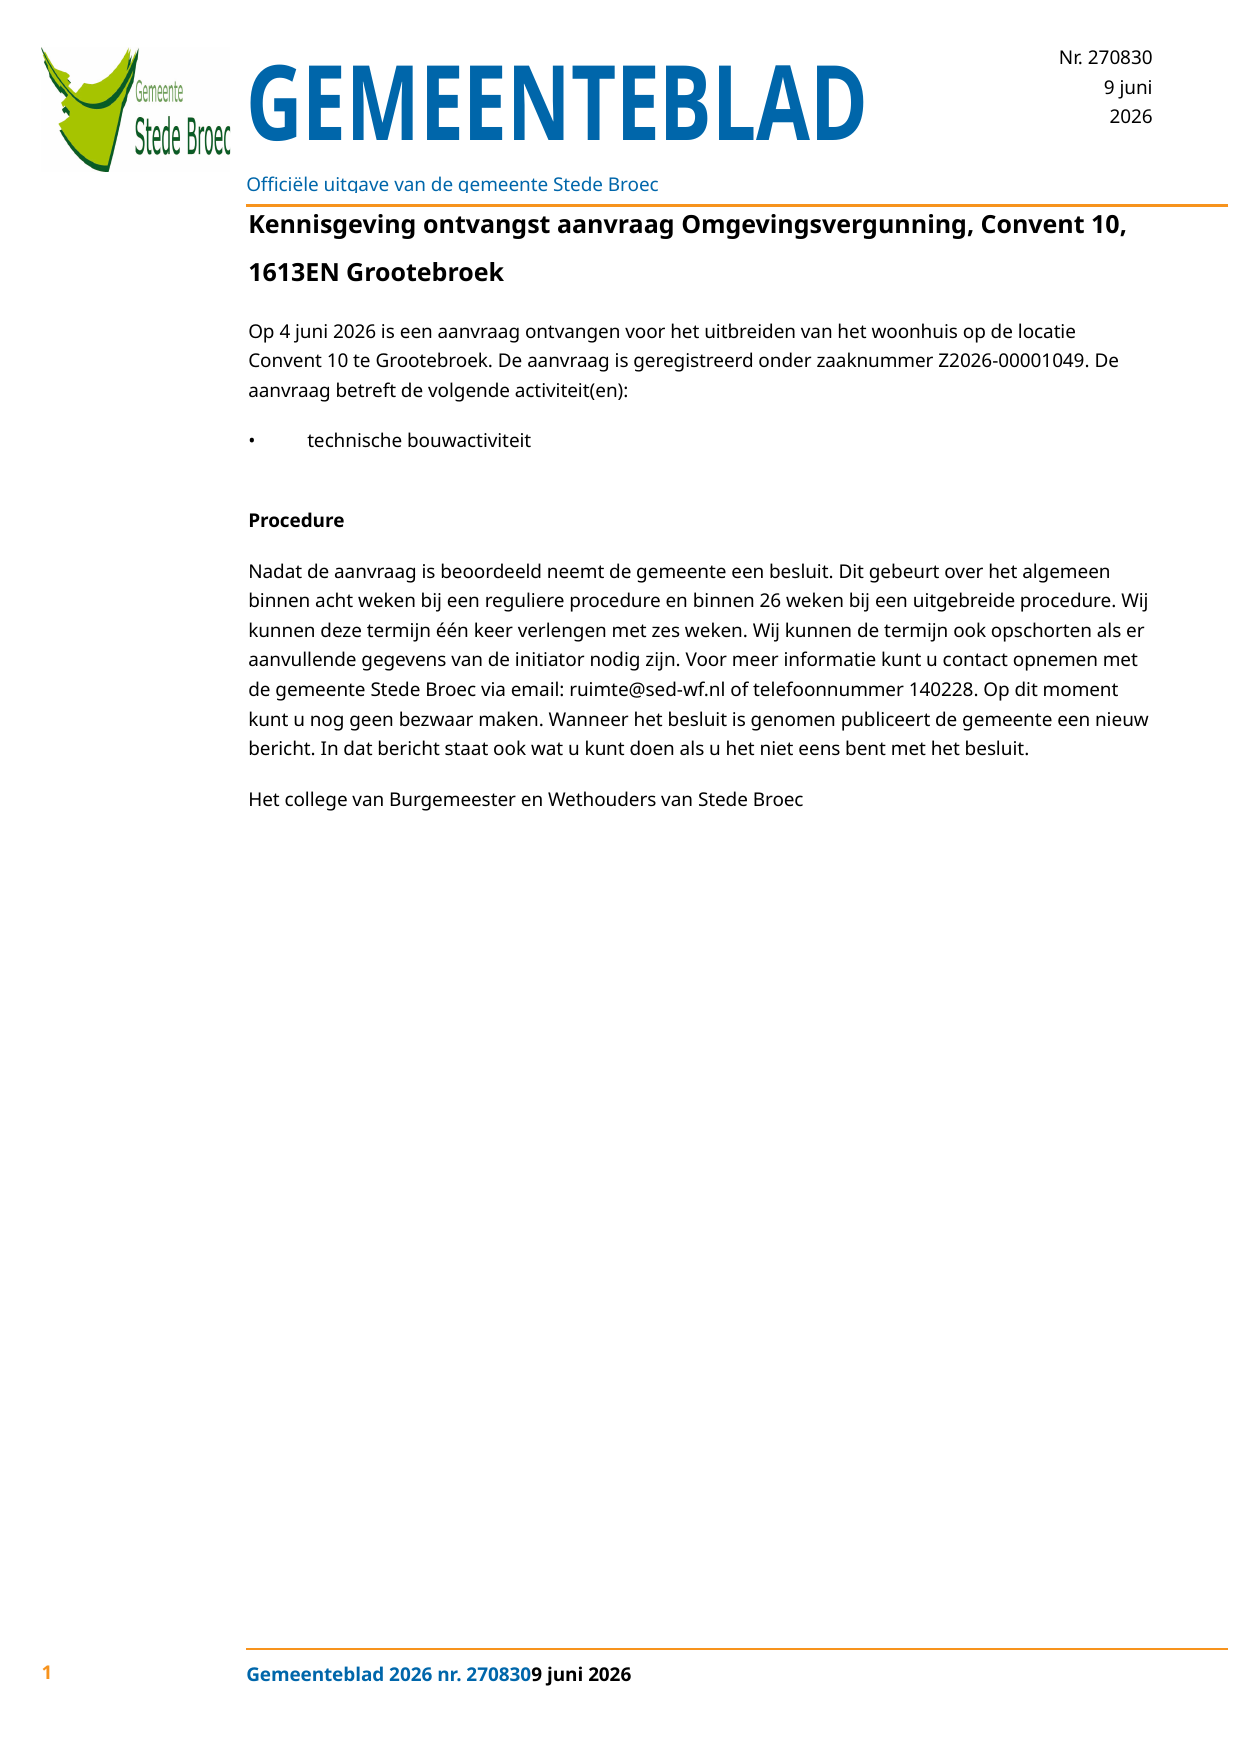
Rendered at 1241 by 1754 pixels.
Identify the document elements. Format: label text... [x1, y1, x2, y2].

text Kennisgeving ontvangst aanvraag Omgevingsvergunning, Convent 10, 1613EN Grootebroek [248, 207, 1152, 288]
text Procedure [248, 507, 1152, 533]
text Op 4 juni 2026 is een aanvraag ontvangen voor het uitbreiden van het woonhuis op de locatie Convent 10 te Grootebroek. De aanvraag is geregistreerd onder zaaknummer Z2026-00001049. De aanvraag betreft de volgende activiteit(en): [248, 318, 1152, 403]
text Het college van Burgemeester en Wethouders van Stede Broec [248, 786, 1152, 812]
picture [41, 47, 231, 172]
list technische bouwactiviteit [248, 427, 1152, 453]
text Nadat de aanvraag is beoordeeld neemt de gemeente een besluit. Dit gebeurt over het algemeen binnen acht weken bij een reguliere procedure en binnen 26 weken bij een uitgebreide procedure. Wij kunnen deze termijn één keer verlengen met zes weken. Wij kunnen de termijn ook opschorten als er aanvullende gegevens van de initiator nodig zijn. Voor meer informatie kunt u contact opnemen met de gemeente Stede Broec via email: ruimte@sed-wf.nl of telefoonnummer 140228. Op dit moment kunt u nog geen bezwaar maken. Wanneer het besluit is genomen publiceert de gemeente een nieuw bericht. In dat bericht staat ook wat u kunt doen als u het niet eens bent met het besluit. [248, 558, 1152, 761]
